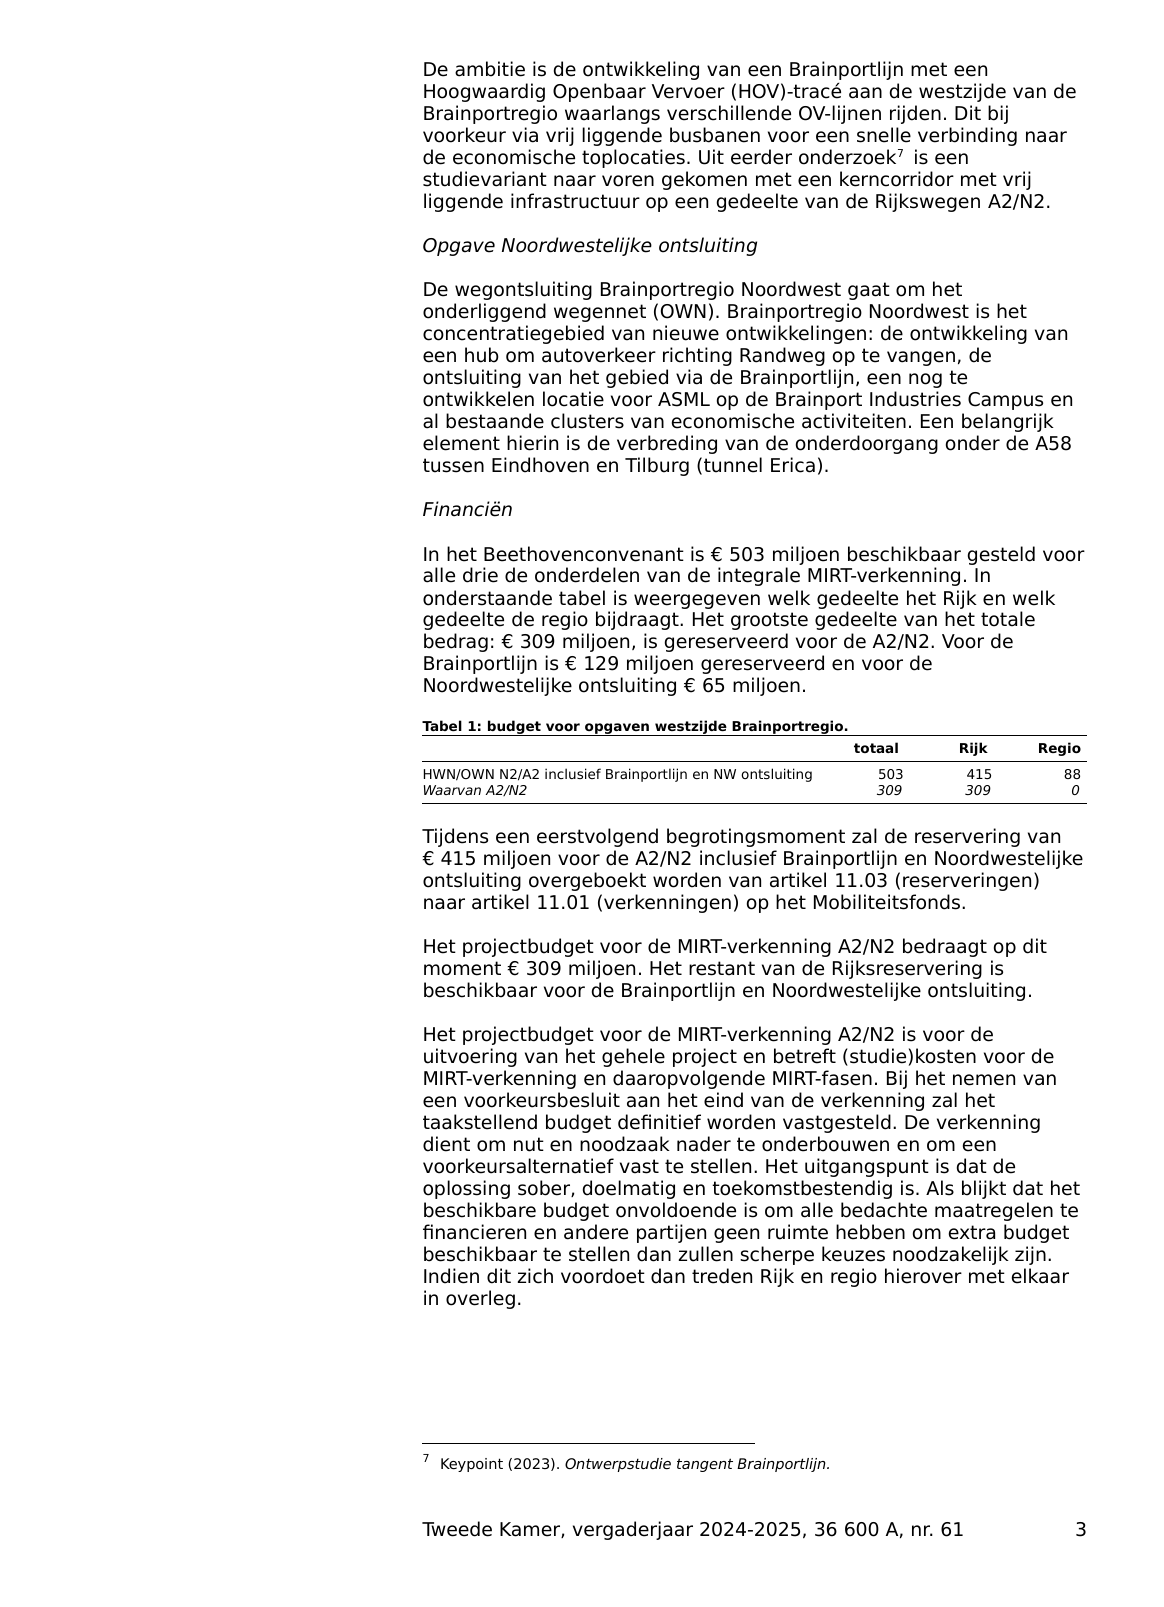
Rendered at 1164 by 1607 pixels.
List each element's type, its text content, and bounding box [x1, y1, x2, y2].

table_cell 88 [998, 762, 1087, 782]
text Het projectbudget voor de MIRT-verkenning A2/N2 is voor de uitvoering van het gehele project en betreft (studie)kosten voor de MIRT-verkenning en daaropvolgende MIRT-fasen. Bij het nemen van een voorkeursbesluit aan het eind van de verkenning zal het taakstellend budget definitief worden vastgesteld. De verkenning dient om nut en noodzaak nader te onderbouwen en om een voorkeursalternatief vast te stellen. Het uitgangspunt is dat de oplossing sober, doelmatig en toekomstbestendig is. Als blijkt dat het beschikbare budget onvoldoende is om alle bedachte maatregelen te financieren en andere partijen geen ruimte hebben om extra budget beschikbaar te stellen dan zullen scherpe keuzes noodzakelijk zijn. Indien dit zich voordoet dan treden Rijk en regio hierover met elkaar in overleg. [422, 1024, 1087, 1310]
text Het projectbudget voor de MIRT-verkenning A2/N2 bedraagt op dit moment € 309 miljoen. Het restant van de Rijksreservering is beschikbaar voor de Brainportlijn en Noordwestelijke ontsluiting. [422, 936, 1087, 1002]
table_header Tabel 1: budget voor opgaven westzijde Brainportregio. [422, 719, 1087, 735]
subtitle Financiën [422, 499, 1087, 521]
text Keypoint (2023). Ontwerpstudie tangent Brainportlijn. [422, 1452, 1087, 1474]
subtitle Opgave Noordwestelijke ontsluiting [422, 235, 1087, 257]
table_cell 309 [910, 783, 998, 803]
table_cell Regio [998, 736, 1087, 761]
table_cell HWN/OWN N2/A2 inclusief Brainportlijn en NW ontsluiting [422, 762, 821, 782]
text In het Beethovenconvenant is € 503 miljoen beschikbaar gesteld voor alle drie de onderdelen van de integrale MIRT-verkenning. In onderstaande tabel is weergegeven welk gedeelte het Rijk en welk gedeelte de regio bijdraagt. Het grootste gedeelte van het totale bedrag: € 309 miljoen, is gereserveerd voor de A2/N2. Voor de Brainportlijn is € 129 miljoen gereserveerd en voor de Noordwestelijke ontsluiting € 65 miljoen. [422, 543, 1087, 697]
table_cell 415 [910, 762, 998, 782]
text De ambitie is de ontwikkeling van een Brainportlijn met een Hoogwaardig Openbaar Vervoer (HOV)-tracé aan de westzijde van de Brainportregio waarlangs verschillende OV-lijnen rijden. Dit bij voorkeur via vrij liggende busbanen voor een snelle verbinding naar de economische toplocaties. Uit eerder onderzoek is een studievariant naar voren gekomen met een kerncorridor met vrij liggende infrastructuur op een gedeelte van de Rijkswegen A2/N2. [422, 59, 1087, 213]
table_cell totaal [821, 736, 909, 761]
text Tijdens een eerstvolgend begrotingsmoment zal de reservering van € 415 miljoen voor de A2/N2 inclusief Brainportlijn en Noordwestelijke ontsluiting overgeboekt worden van artikel 11.03 (reserveringen) naar artikel 11.01 (verkenningen) op het Mobiliteitsfonds. [422, 826, 1087, 914]
table_cell Waarvan A2/N2 [422, 783, 821, 803]
table_cell 0 [998, 783, 1087, 803]
table_cell Rijk [910, 736, 998, 761]
table_cell [422, 736, 821, 761]
table_cell 309 [821, 783, 909, 803]
text De wegontsluiting Brainportregio Noordwest gaat om het onderliggend wegennet (OWN). Brainportregio Noordwest is het concentratiegebied van nieuwe ontwikkelingen: de ontwikkeling van een hub om autoverkeer richting Randweg op te vangen, de ontsluiting van het gebied via de Brainportlijn, een nog te ontwikkelen locatie voor ASML op de Brainport Industries Campus en al bestaande clusters van economische activiteiten. Een belangrijk element hierin is de verbreding van de onderdoorgang onder de A58 tussen Eindhoven en Tilburg (tunnel Erica). [422, 279, 1087, 477]
table_cell 503 [821, 762, 909, 782]
